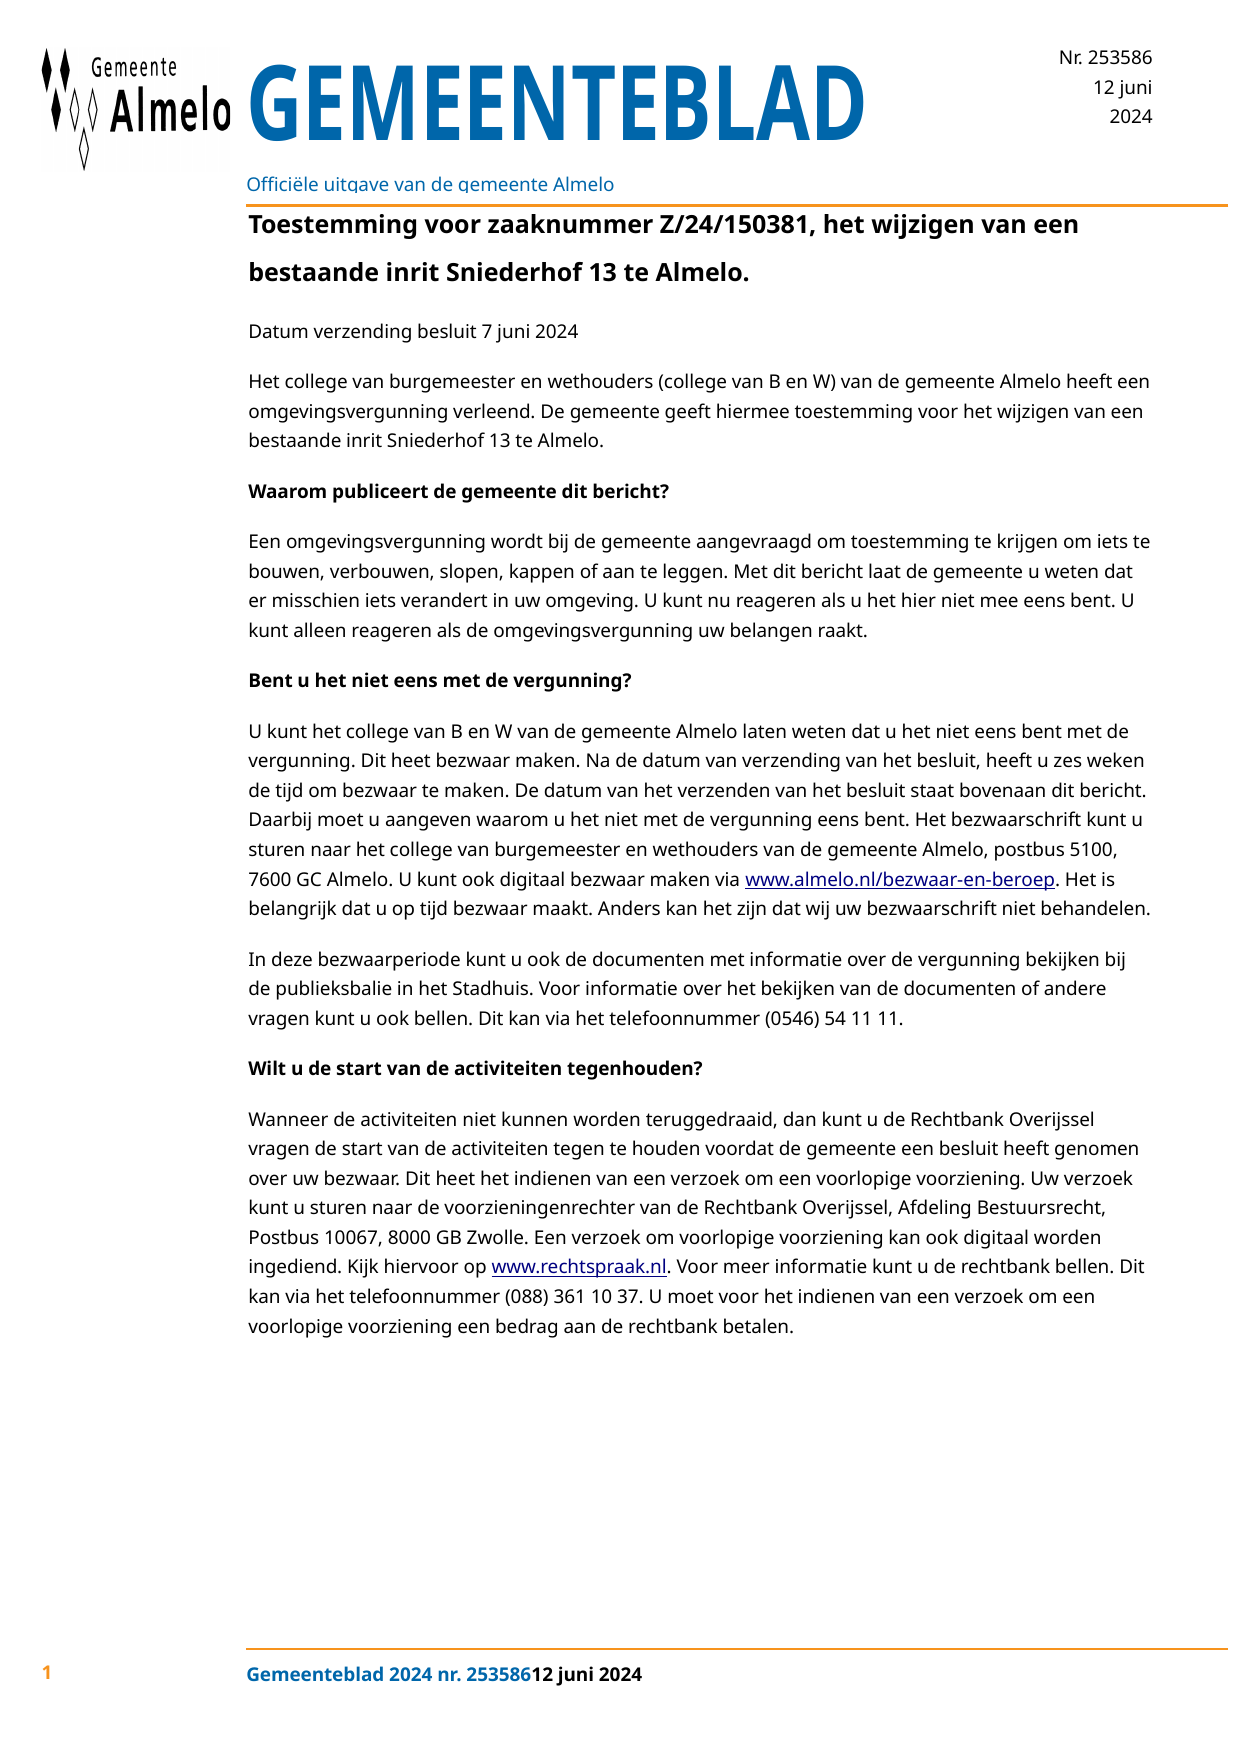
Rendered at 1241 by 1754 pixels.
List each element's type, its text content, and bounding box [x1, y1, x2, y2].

picture [41, 47, 231, 172]
text Toestemming voor zaaknummer Z/24/150381, het wijzigen van een bestaande inrit Sniederhof 13 te Almelo. [248, 207, 1152, 288]
text Het college van burgemeester en wethouders (college van B en W) van de gemeente Almelo heeft een omgevingsvergunning verleend. De gemeente geeft hiermee toestemming voor het wijzigen van een bestaande inrit Sniederhof 13 te Almelo. [248, 368, 1152, 453]
text In deze bezwaarperiode kunt u ook de documenten met informatie over de vergunning bekijken bij de publieksbalie in het Stadhuis. Voor informatie over het bekijken van de documenten of andere vragen kunt u ook bellen. Dit kan via het telefoonnummer (0546) 54 11 11. [248, 946, 1152, 1031]
text Een omgevingsvergunning wordt bij de gemeente aangevraagd om toestemming te krijgen om iets te bouwen, verbouwen, slopen, kappen of aan te leggen. Met dit bericht laat de gemeente u weten dat er misschien iets verandert in uw omgeving. U kunt nu reageren als u het hier niet mee eens bent. U kunt alleen reageren als de omgevingsvergunning uw belangen raakt. [248, 528, 1152, 643]
text Wanneer de activiteiten niet kunnen worden teruggedraaid, dan kunt u de Rechtbank Overijssel vragen de start van de activiteiten tegen te houden voordat de gemeente een besluit heeft genomen over uw bezwaar. Dit heet het indienen van een verzoek om een voorlopige voorziening. Uw verzoek kunt u sturen naar de voorzieningenrechter van de Rechtbank Overijssel, Afdeling Bestuursrecht, Postbus 10067, 8000 GB Zwolle. Een verzoek om voorlopige voorziening kan ook digitaal worden ingediend. Kijk hiervoor op www.rechtspraak.nl. Voor meer informatie kunt u de rechtbank bellen. Dit kan via het telefoonnummer (088) 361 10 37. U moet voor het indienen van een verzoek om een voorlopige voorziening een bedrag aan de rechtbank betalen. [248, 1106, 1152, 1339]
text Waarom publiceert de gemeente dit bericht? [248, 478, 1152, 504]
text Datum verzending besluit 7 juni 2024 [248, 318, 1152, 344]
text U kunt het college van B en W van de gemeente Almelo laten weten dat u het niet eens bent met de vergunning. Dit heet bezwaar maken. Na de datum van verzending van het besluit, heeft u zes weken de tijd om bezwaar te maken. De datum van het verzenden van het besluit staat bovenaan dit bericht. Daarbij moet u aangeven waarom u het niet met de vergunning eens bent. Het bezwaarschrift kunt u sturen naar het college van burgemeester en wethouders van de gemeente Almelo, postbus 5100, 7600 GC Almelo. U kunt ook digitaal bezwaar maken via www.almelo.nl/bezwaar-en-beroep. Het is belangrijk dat u op tijd bezwaar maakt. Anders kan het zijn dat wij uw bezwaarschrift niet behandelen. [248, 718, 1152, 921]
text Wilt u de start van de activiteiten tegenhouden? [248, 1055, 1152, 1081]
text Bent u het niet eens met de vergunning? [248, 667, 1152, 693]
